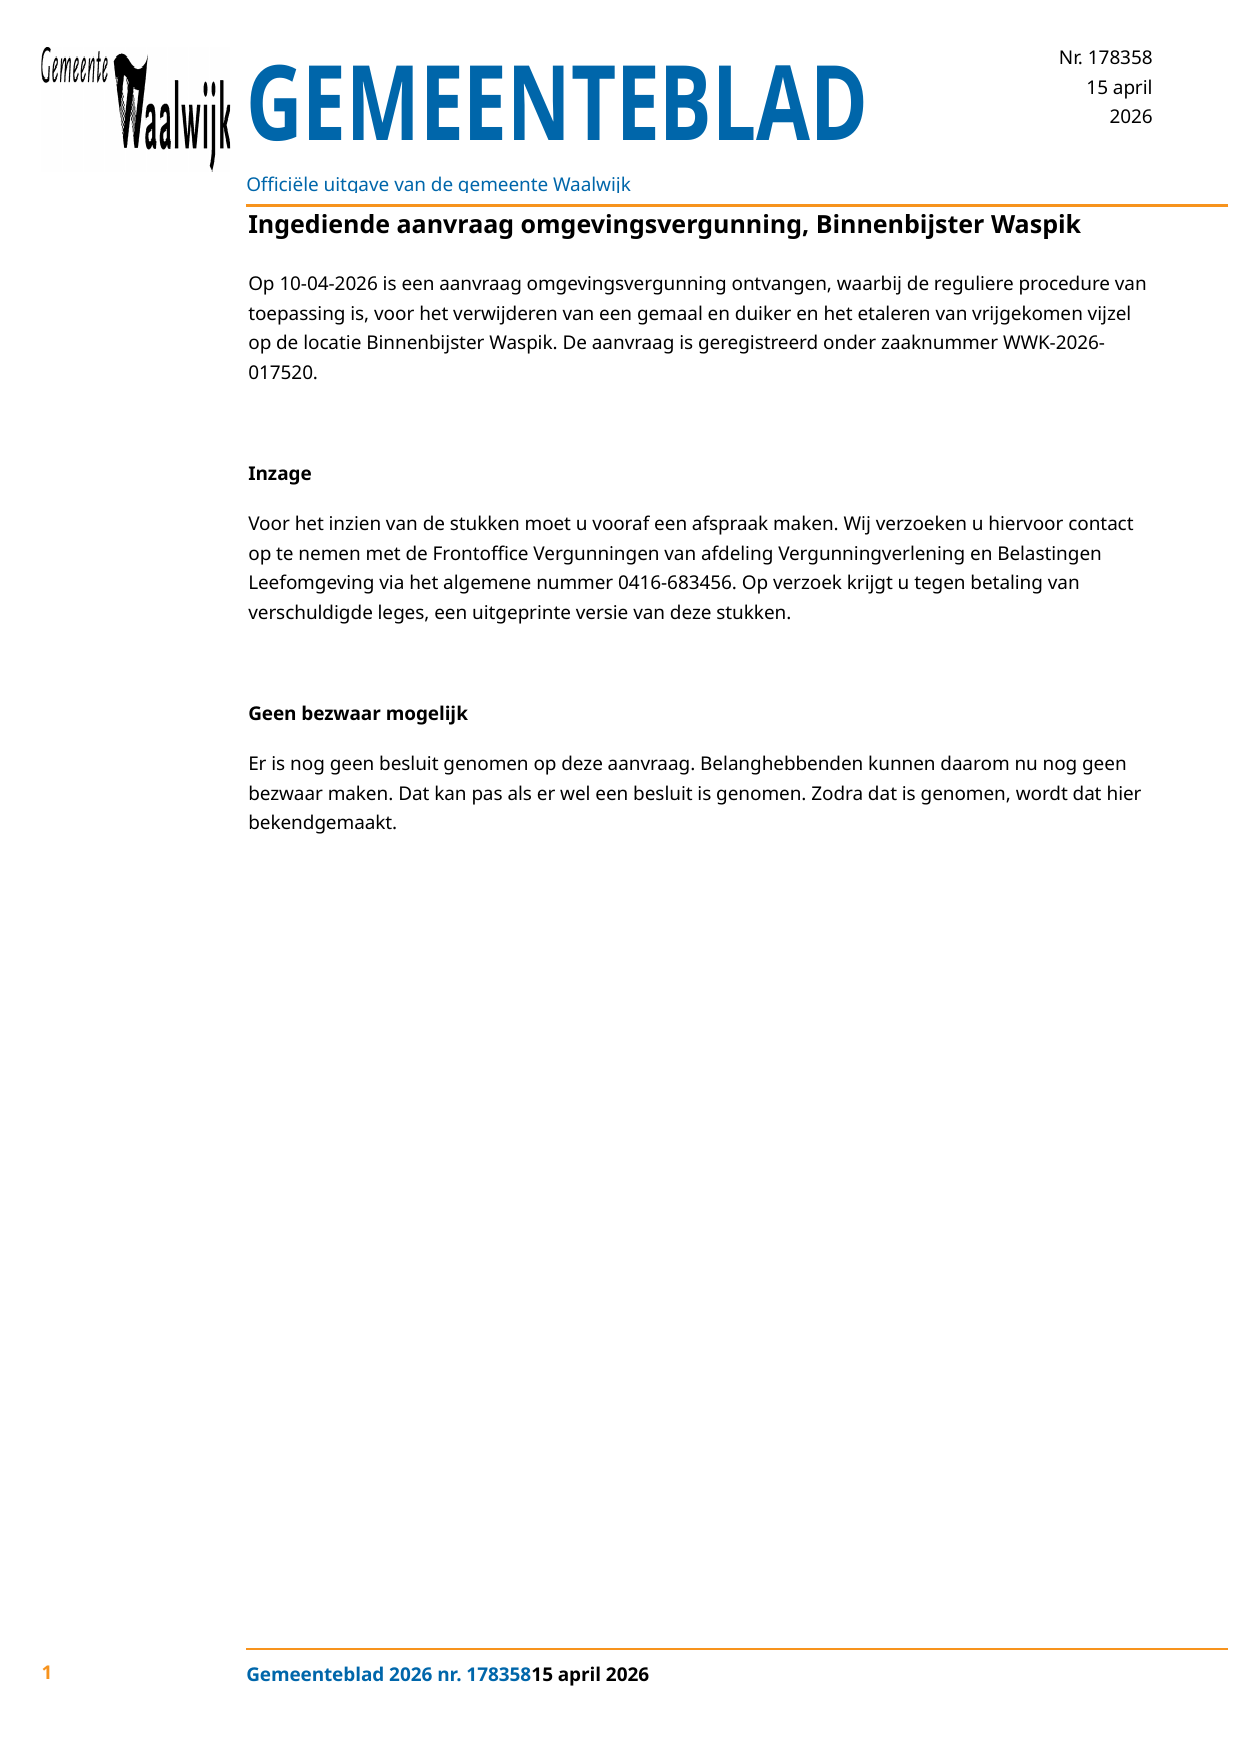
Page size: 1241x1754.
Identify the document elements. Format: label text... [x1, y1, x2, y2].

text Er is nog geen besluit genomen op deze aanvraag. Belanghebbenden kunnen daarom nu nog geen bezwaar maken. Dat kan pas als er wel een besluit is genomen. Zodra dat is genomen, wordt dat hier bekendgemaakt. [248, 750, 1152, 835]
text Geen bezwaar mogelijk [248, 700, 1152, 726]
picture [41, 47, 231, 172]
text Voor het inzien van de stukken moet u vooraf een afspraak maken. Wij verzoeken u hiervoor contact op te nemen met de Frontoffice Vergunningen van afdeling Vergunningverlening en Belastingen Leefomgeving via het algemene nummer 0416-683456. Op verzoek krijgt u tegen betaling van verschuldigde leges, een uitgeprinte versie van deze stukken. [248, 510, 1152, 625]
text Inzage [248, 460, 1152, 486]
text Op 10-04-2026 is een aanvraag omgevingsvergunning ontvangen, waarbij de reguliere procedure van toepassing is, voor het verwijderen van een gemaal en duiker en het etaleren van vrijgekomen vijzel op de locatie Binnenbijster Waspik. De aanvraag is geregistreerd onder zaaknummer WWK-2026-017520. [248, 270, 1152, 385]
text Ingediende aanvraag omgevingsvergunning, Binnenbijster Waspik [248, 207, 1152, 241]
